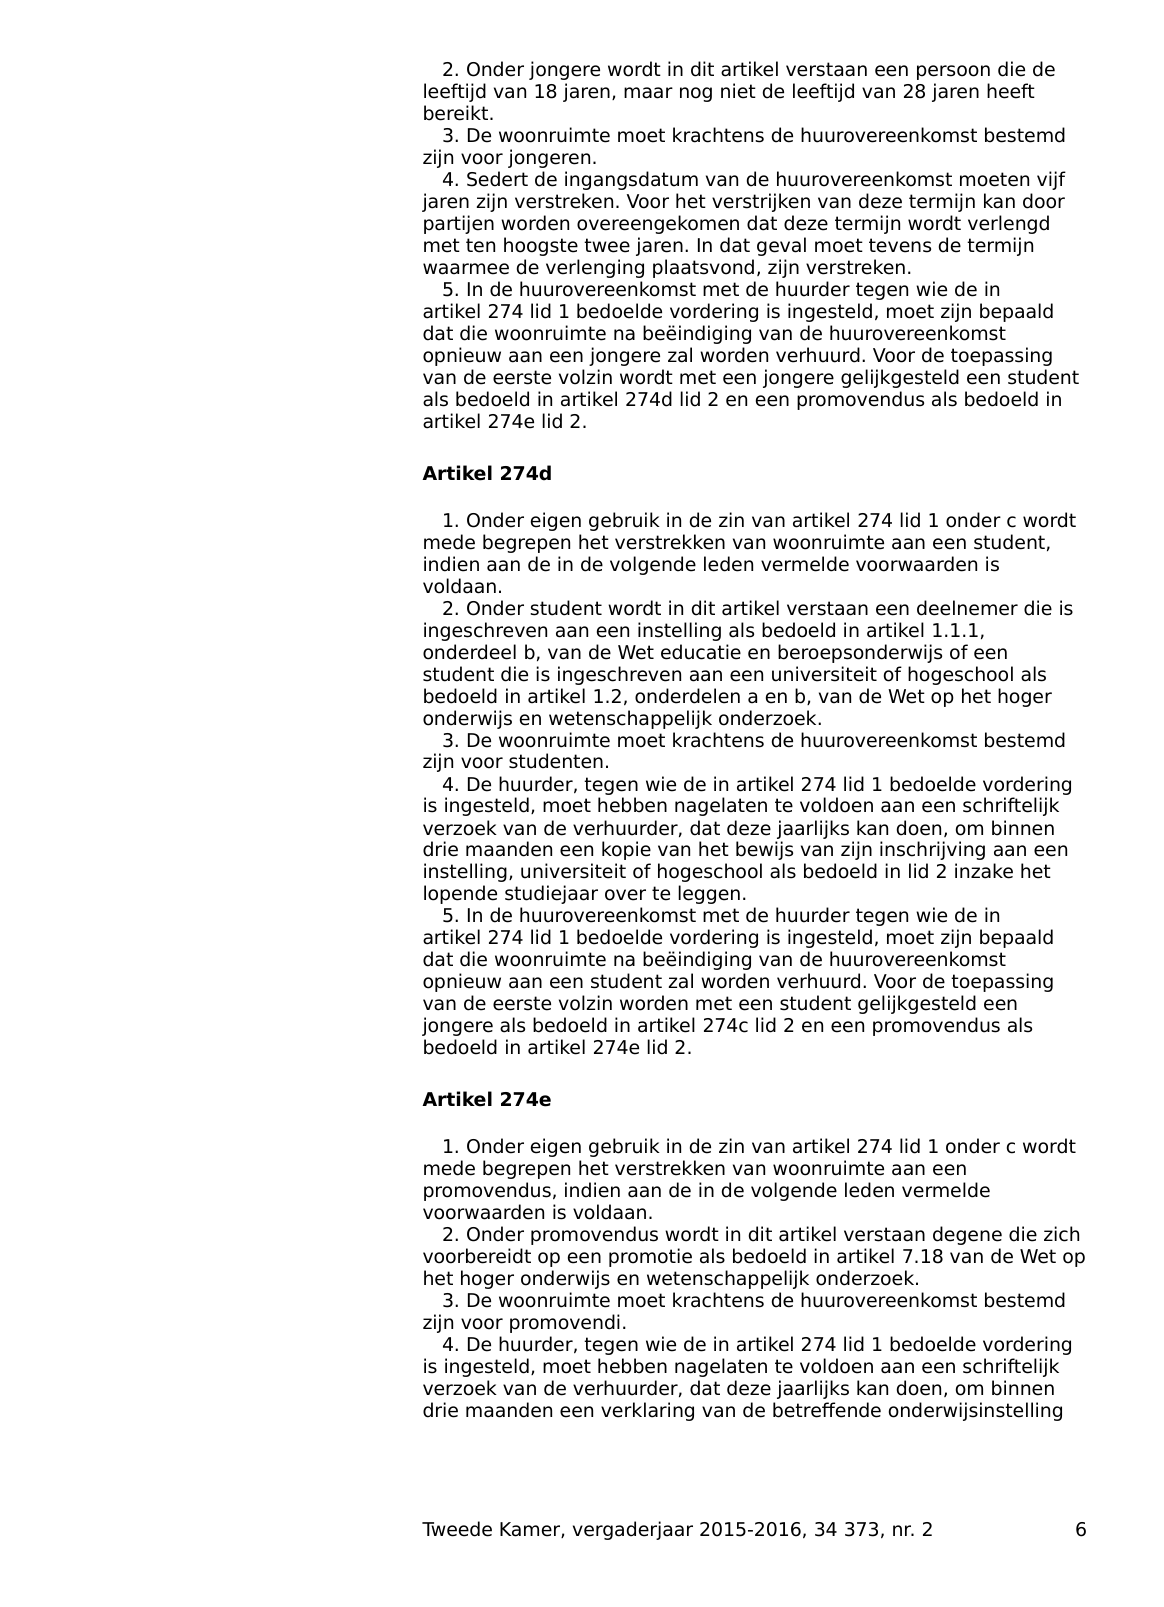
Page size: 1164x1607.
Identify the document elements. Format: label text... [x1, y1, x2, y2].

text 5. In de huurovereenkomst met de huurder tegen wie de in artikel 274 lid 1 bedoelde vordering is ingesteld, moet zijn bepaald dat die woonruimte na beëindiging van de huurovereenkomst opnieuw aan een student zal worden verhuurd. Voor de toepassing van de eerste volzin worden met een student gelijkgesteld een jongere als bedoeld in artikel 274c lid 2 en een promovendus als bedoeld in artikel 274e lid 2. [422, 905, 1087, 1059]
text 1. Onder eigen gebruik in de zin van artikel 274 lid 1 onder c wordt mede begrepen het verstrekken van woonruimte aan een promovendus, indien aan de in de volgende leden vermelde voorwaarden is voldaan. [422, 1136, 1087, 1224]
text 2. Onder jongere wordt in dit artikel verstaan een persoon die de leeftijd van 18 jaren, maar nog niet de leeftijd van 28 jaren heeft bereikt. [422, 59, 1087, 125]
text 4. Sedert de ingangsdatum van de huurovereenkomst moeten vijf jaren zijn verstreken. Voor het verstrijken van deze termijn kan door partijen worden overeengekomen dat deze termijn wordt verlengd met ten hoogste twee jaren. In dat geval moet tevens de termijn waarmee de verlenging plaatsvond, zijn verstreken. [422, 169, 1087, 279]
subtitle Artikel 274d [422, 463, 1087, 485]
text 5. In de huurovereenkomst met de huurder tegen wie de in artikel 274 lid 1 bedoelde vordering is ingesteld, moet zijn bepaald dat die woonruimte na beëindiging van de huurovereenkomst opnieuw aan een jongere zal worden verhuurd. Voor de toepassing van de eerste volzin wordt met een jongere gelijkgesteld een student als bedoeld in artikel 274d lid 2 en een promovendus als bedoeld in artikel 274e lid 2. [422, 279, 1087, 433]
text 1. Onder eigen gebruik in de zin van artikel 274 lid 1 onder c wordt mede begrepen het verstrekken van woonruimte aan een student, indien aan de in de volgende leden vermelde voorwaarden is voldaan. [422, 510, 1087, 598]
subtitle Artikel 274e [422, 1089, 1087, 1111]
text 2. Onder student wordt in dit artikel verstaan een deelnemer die is ingeschreven aan een instelling als bedoeld in artikel 1.1.1, onderdeel b, van de Wet educatie en beroepsonderwijs of een student die is ingeschreven aan een universiteit of hogeschool als bedoeld in artikel 1.2, onderdelen a en b, van de Wet op het hoger onderwijs en wetenschappelijk onderzoek. [422, 598, 1087, 729]
text 4. De huurder, tegen wie de in artikel 274 lid 1 bedoelde vordering is ingesteld, moet hebben nagelaten te voldoen aan een schriftelijk verzoek van de verhuurder, dat deze jaarlijks kan doen, om binnen drie maanden een verklaring van de betreffende onderwijsinstelling [422, 1334, 1087, 1422]
text 2. Onder promovendus wordt in dit artikel verstaan degene die zich voorbereidt op een promotie als bedoeld in artikel 7.18 van de Wet op het hoger onderwijs en wetenschappelijk onderzoek. [422, 1224, 1087, 1290]
text 3. De woonruimte moet krachtens de huurovereenkomst bestemd zijn voor jongeren. [422, 125, 1087, 169]
text 3. De woonruimte moet krachtens de huurovereenkomst bestemd zijn voor studenten. [422, 729, 1087, 773]
text 4. De huurder, tegen wie de in artikel 274 lid 1 bedoelde vordering is ingesteld, moet hebben nagelaten te voldoen aan een schriftelijk verzoek van de verhuurder, dat deze jaarlijks kan doen, om binnen drie maanden een kopie van het bewijs van zijn inschrijving aan een instelling, universiteit of hogeschool als bedoeld in lid 2 inzake het lopende studiejaar over te leggen. [422, 773, 1087, 905]
text 3. De woonruimte moet krachtens de huurovereenkomst bestemd zijn voor promovendi. [422, 1290, 1087, 1334]
